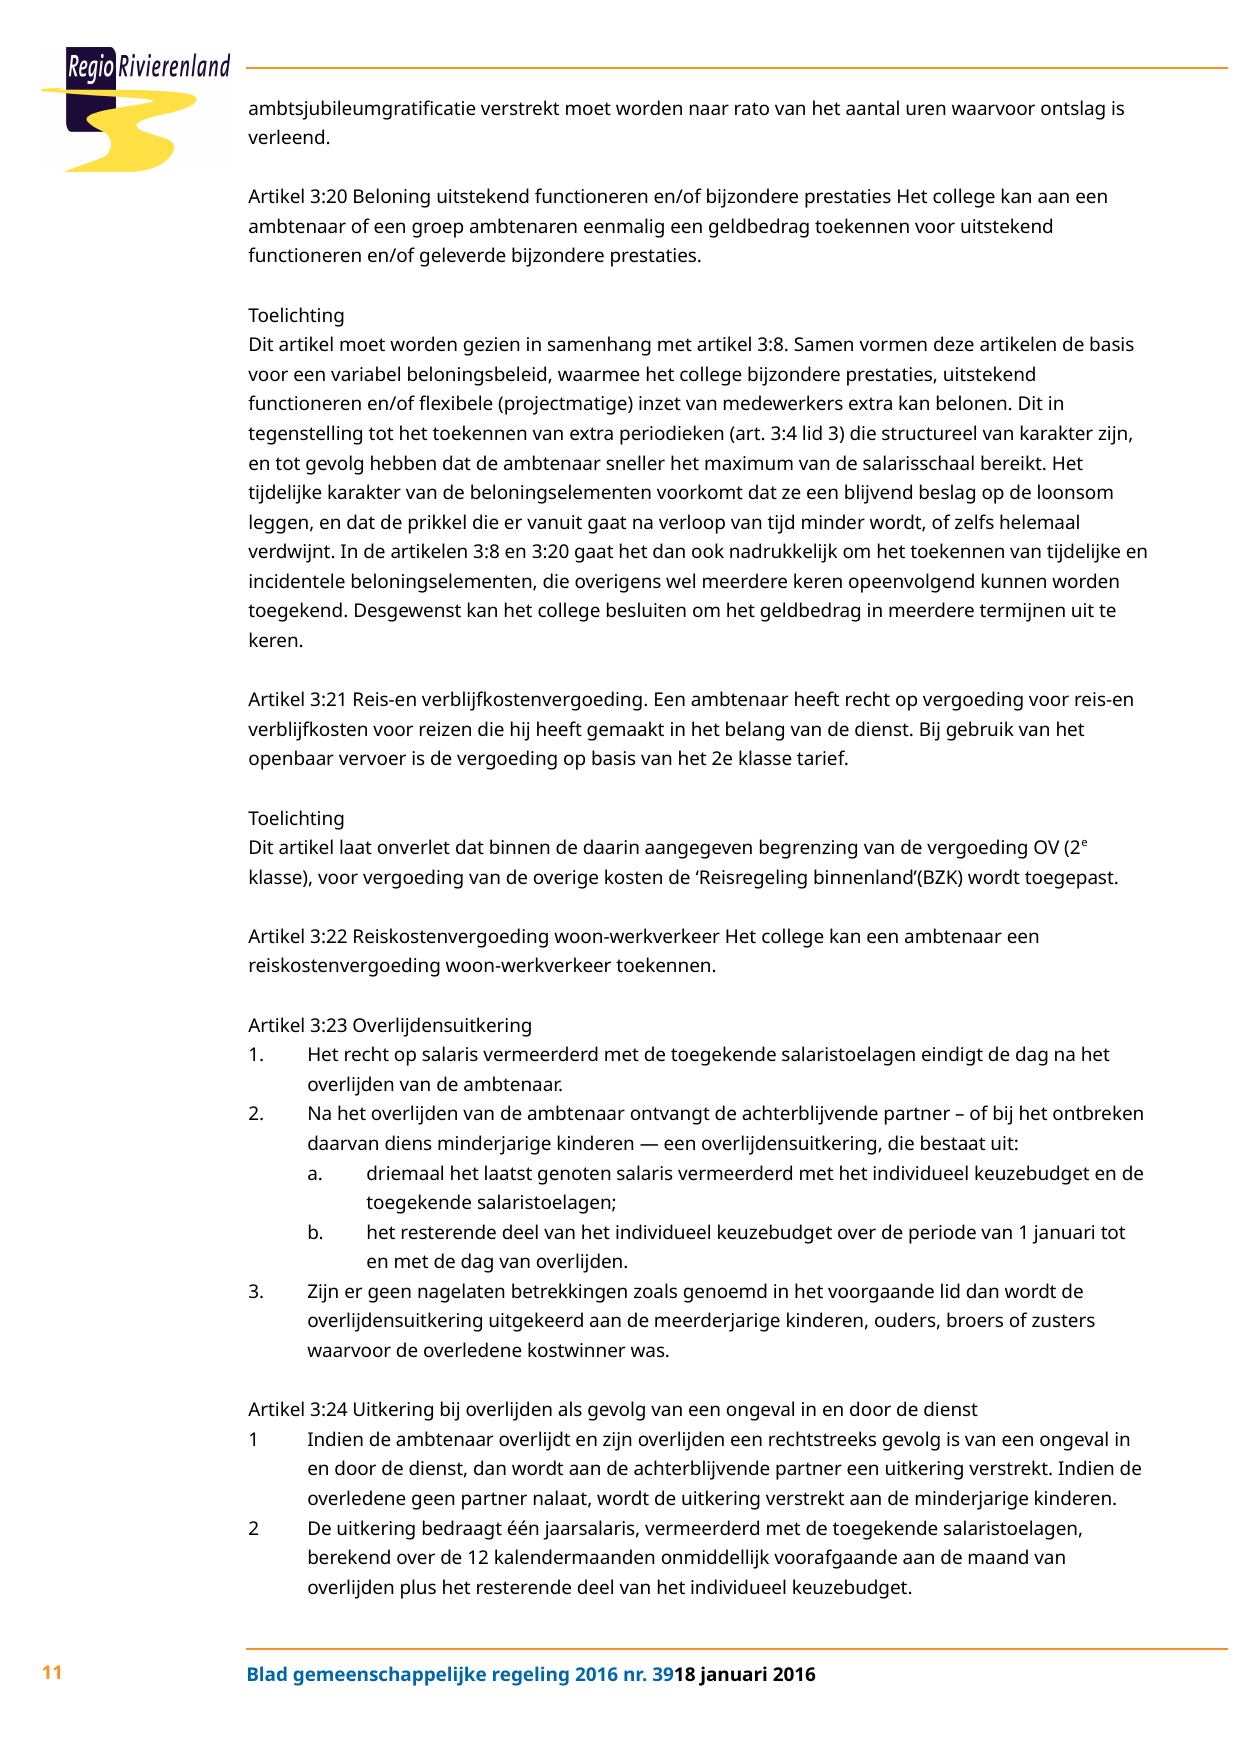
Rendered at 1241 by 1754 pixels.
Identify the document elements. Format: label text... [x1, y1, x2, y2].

list driemaal het laatst genoten salaris vermeerderd met het individueel keuzebudget en de toegekende salaristoelagen; [307, 1160, 1152, 1215]
list Zijn er geen nagelaten betrekkingen zoals genoemd in het voorgaande lid dan wordt de overlijdensuitkering uitgekeerd aan de meerderjarige kinderen, ouders, broers of zusters waarvoor de overledene kostwinner was. [248, 1278, 1152, 1363]
list Het recht op salaris vermeerderd met de toegekende salaristoelagen eindigt de dag na het overlijden van de ambtenaar. [248, 1041, 1152, 1097]
picture [41, 47, 231, 172]
text Toelichting [248, 805, 1152, 831]
text Toelichting [248, 302, 1152, 328]
text Artikel 3:23 Overlijdensuitkering [248, 1012, 1152, 1038]
text Artikel 3:22 Reiskostenvergoeding woon-werkverkeer Het college kan een ambtenaar een reiskostenvergoeding woon-werkverkeer toekennen. [248, 923, 1152, 978]
list Indien de ambtenaar overlijdt en zijn overlijden een rechtstreeks gevolg is van een ongeval in en door de dienst, dan wordt aan de achterblijvende partner een uitkering verstrekt. Indien de overledene geen partner nalaat, wordt de uitkering verstrekt aan de minderjarige kinderen. [248, 1426, 1152, 1511]
text Dit artikel moet worden gezien in samenhang met artikel 3:8. Samen vormen deze artikelen de basis voor een variabel beloningsbeleid, waarmee het college bijzondere prestaties, uitstekend functioneren en/of flexibele (projectmatige) inzet van medewerkers extra kan belonen. Dit in tegenstelling tot het toekennen van extra periodieken (art. 3:4 lid 3) die structureel van karakter zijn, en tot gevolg hebben dat de ambtenaar sneller het maximum van de salarisschaal bereikt. Het tijdelijke karakter van de beloningselementen voorkomt dat ze een blijvend beslag op de loonsom leggen, en dat de prikkel die er vanuit gaat na verloop van tijd minder wordt, of zelfs helemaal verdwijnt. In de artikelen 3:8 en 3:20 gaat het dan ook nadrukkelijk om het toekennen van tijdelijke en incidentele beloningselementen, die overigens wel meerdere keren opeenvolgend kunnen worden toegekend. Desgewenst kan het college besluiten om het geldbedrag in meerdere termijnen uit te keren. [248, 331, 1152, 653]
text Dit artikel laat onverlet dat binnen de daarin aangegeven begrenzing van de vergoeding OV (2e klasse), voor vergoeding van de overige kosten de ‘Reisregeling binnenland’(BZK) wordt toegepast. [248, 834, 1152, 890]
list het resterende deel van het individueel keuzebudget over de periode van 1 januari tot en met de dag van overlijden. [307, 1219, 1152, 1274]
list Na het overlijden van de ambtenaar ontvangt de achterblijvende partner – of bij het ontbreken daarvan diens minderjarige kinderen — een overlijdensuitkering, die bestaat uit: [248, 1101, 1152, 1156]
text Artikel 3:20 Beloning uitstekend functioneren en/of bijzondere prestaties Het college kan aan een ambtenaar of een groep ambtenaren eenmalig een geldbedrag toekennen voor uitstekend functioneren en/of geleverde bijzondere prestaties. [248, 183, 1152, 268]
text Artikel 3:24 Uitkering bij overlijden als gevolg van een ongeval in en door de dienst [248, 1396, 1152, 1422]
list De uitkering bedraagt één jaarsalaris, vermeerderd met de toegekende salaristoelagen, berekend over de 12 kalendermaanden onmiddellijk voorafgaande aan de maand van overlijden plus het resterende deel van het individueel keuzebudget. [248, 1515, 1152, 1600]
text ambtsjubileumgratificatie verstrekt moet worden naar rato van het aantal uren waarvoor ontslag is verleend. [248, 95, 1152, 150]
text Artikel 3:21 Reis-en verblijfkostenvergoeding. Een ambtenaar heeft recht op vergoeding voor reis-en verblijfkosten voor reizen die hij heeft gemaakt in het belang van de dienst. Bij gebruik van het openbaar vervoer is de vergoeding op basis van het 2e klasse tarief. [248, 686, 1152, 771]
